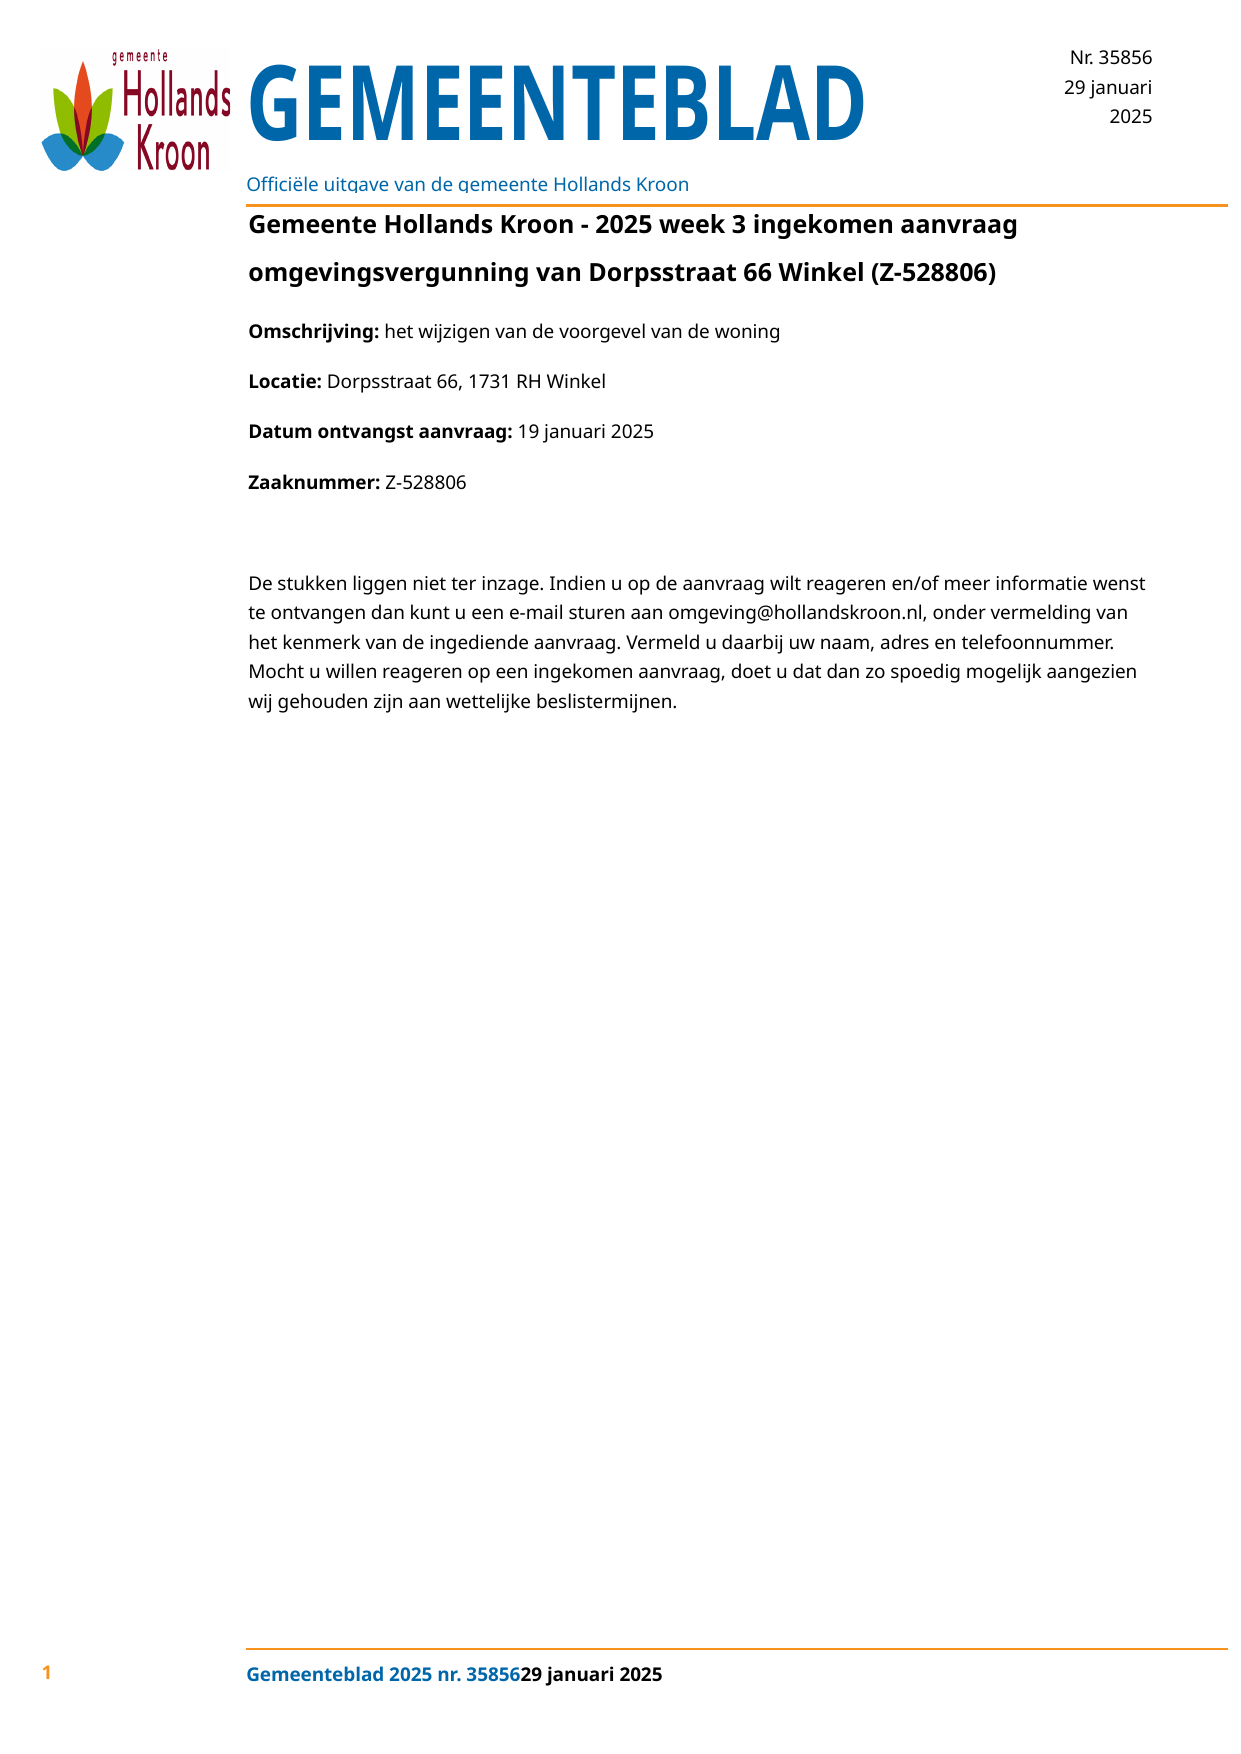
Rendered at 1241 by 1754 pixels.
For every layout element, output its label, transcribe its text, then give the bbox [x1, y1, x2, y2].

text De stukken liggen niet ter inzage. Indien u op de aanvraag wilt reageren en/of meer informatie wenst te ontvangen dan kunt u een e-mail sturen aan omgeving@hollandskroon.nl, onder vermelding van het kenmerk van de ingediende aanvraag. Vermeld u daarbij uw naam, adres en telefoonnummer. Mocht u willen reageren op een ingekomen aanvraag, doet u dat dan zo spoedig mogelijk aangezien wij gehouden zijn aan wettelijke beslistermijnen. [248, 570, 1152, 714]
text Datum ontvangst aanvraag: 19 januari 2025 [248, 419, 1152, 444]
text Zaaknummer: Z-528806 [248, 469, 1152, 495]
text Gemeente Hollands Kroon - 2025 week 3 ingekomen aanvraag omgevingsvergunning van Dorpsstraat 66 Winkel (Z-528806) [248, 207, 1152, 288]
text Locatie: Dorpsstraat 66, 1731 RH Winkel [248, 368, 1152, 394]
text Omschrijving: het wijzigen van de voorgevel van de woning [248, 318, 1152, 344]
picture [41, 47, 231, 172]
